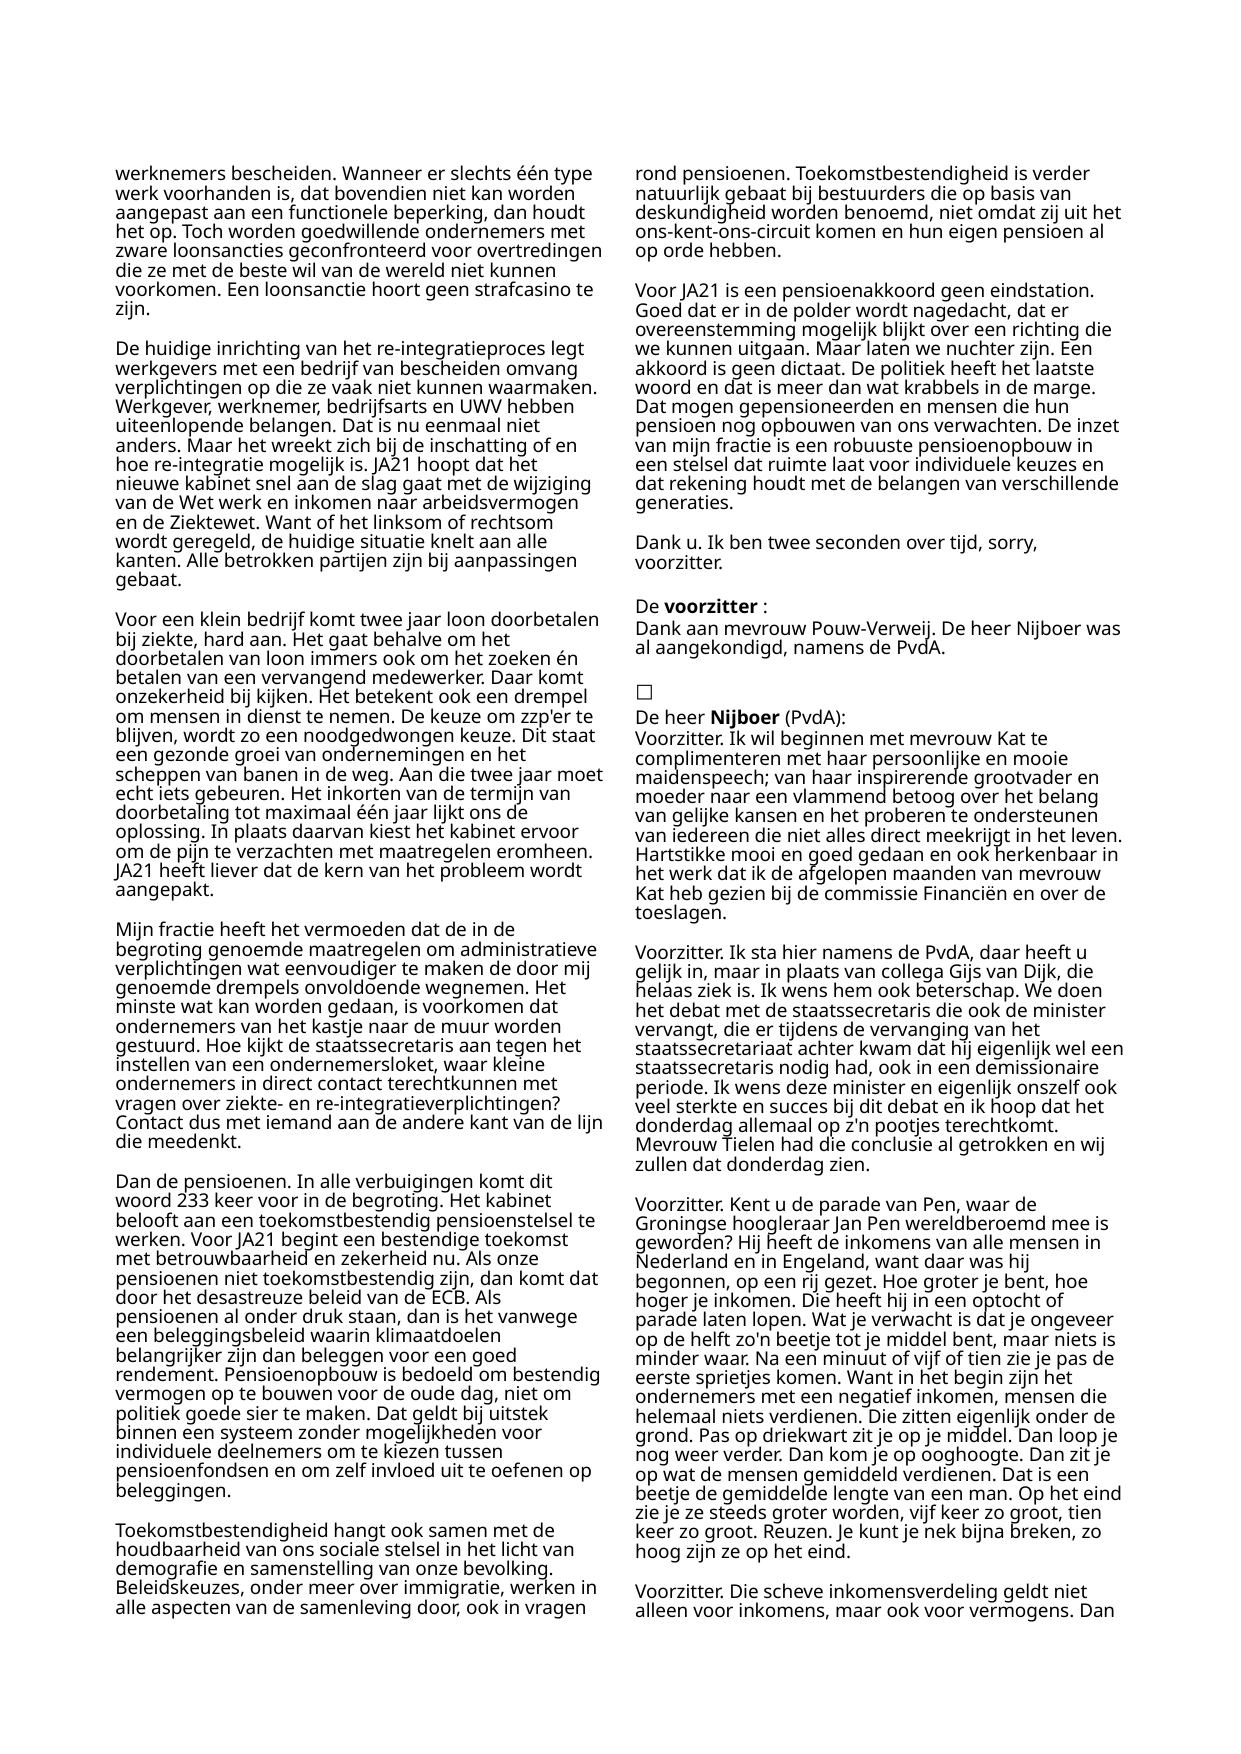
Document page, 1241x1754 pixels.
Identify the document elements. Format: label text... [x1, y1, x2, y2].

text Voorzitter. Ik wil beginnen met mevrouw Kat te complimenteren met haar persoonlijke en mooie maidenspeech; van haar inspirerende grootvader en moeder naar een vlammend betoog over het belang van gelijke kansen en het proberen te ondersteunen van iedereen die niet alles direct meekrijgt in het leven. Hartstikke mooi en goed gedaan en ook herkenbaar in het werk dat ik de afgelopen maanden van mevrouw Kat heb gezien bij de commissie Financiën en over de toeslagen. [635, 730, 1125, 923]
text De voorzitter : [635, 594, 1125, 619]
text Voorzitter. Kent u de parade van Pen, waar de Groningse hoogleraar Jan Pen wereldberoemd mee is geworden? Hij heeft de inkomens van alle mensen in Nederland en in Engeland, want daar was hij begonnen, op een rij gezet. Hoe groter je bent, hoe hoger je inkomen. Die heeft hij in een optocht of parade laten lopen. Wat je verwacht is dat je ongeveer op de helft zo'n beetje tot je middel bent, maar niets is minder waar. Na een minuut of vijf of tien zie je pas de eerste sprietjes komen. Want in het begin zijn het ondernemers met een negatief inkomen, mensen die helemaal niets verdienen. Die zitten eigenlijk onder de grond. Pas op driekwart zit je op je middel. Dan loop je nog weer verder. Dan kom je op ooghoogte. Dan zit je op wat de mensen gemiddeld verdienen. Dat is een beetje de gemiddelde lengte van een man. Op het eind zie je ze steeds groter worden, vijf keer zo groot, tien keer zo groot. Reuzen. Je kunt je nek bijna breken, zo hoog zijn ze op het eind. [635, 1196, 1125, 1562]
text werknemers bescheiden. Wanneer er slechts één type werk voorhanden is, dat bovendien niet kan worden aangepast aan een functionele beperking, dan houdt het op. Toch worden goedwillende ondernemers met zware loonsancties geconfronteerd voor overtredingen die ze met de beste wil van de wereld niet kunnen voorkomen. Een loonsanctie hoort geen strafcasino te zijn. [115, 165, 605, 319]
text Voor een klein bedrijf komt twee jaar loon doorbetalen bij ziekte, hard aan. Het gaat behalve om het doorbetalen van loon immers ook om het zoeken én betalen van een vervangend medewerker. Daar komt onzekerheid bij kijken. Het betekent ook een drempel om mensen in dienst te nemen. De keuze om zzp'er te blijven, wordt zo een noodgedwongen keuze. Dit staat een gezonde groei van ondernemingen en het scheppen van banen in de weg. Aan die twee jaar moet echt iets gebeuren. Het inkorten van de termijn van doorbetaling tot maximaal één jaar lijkt ons de oplossing. In plaats daarvan kiest het kabinet ervoor om de pijn te verzachten met maatregelen eromheen. JA21 heeft liever dat de kern van het probleem wordt aangepakt. [115, 611, 605, 901]
text Voor JA21 is een pensioenakkoord geen eindstation. Goed dat er in de polder wordt nagedacht, dat er overeenstemming mogelijk blijkt over een richting die we kunnen uitgaan. Maar laten we nuchter zijn. Een akkoord is geen dictaat. De politiek heeft het laatste woord en dat is meer dan wat krabbels in de marge. Dat mogen gepensioneerden en mensen die hun pensioen nog opbouwen van ons verwachten. De inzet van mijn fractie is een robuuste pensioenopbouw in een stelsel dat ruimte laat voor individuele keuzes en dat rekening houdt met de belangen van verschillende generaties. [635, 282, 1125, 514]
text Voorzitter. Die scheve inkomensverdeling geldt niet alleen voor inkomens, maar ook voor vermogens. Dan [635, 1583, 1125, 1621]
text Dank u. Ik ben twee seconden over tijd, sorry, voorzitter. [635, 534, 1125, 573]
text Toekomstbestendigheid hangt ook samen met de houdbaarheid van ons sociale stelsel in het licht van demografie en samenstelling van onze bevolking. Beleidskeuzes, onder meer over immigratie, werken in alle aspecten van de samenleving door, ook in vragen [115, 1522, 605, 1618]
text De huidige inrichting van het re-integratieproces legt werkgevers met een bedrijf van bescheiden omvang verplichtingen op die ze vaak niet kunnen waarmaken. Werkgever, werknemer, bedrijfsarts en UWV hebben uiteenlopende belangen. Dat is nu eenmaal niet anders. Maar het wreekt zich bij de inschatting of en hoe re-integratie mogelijk is. JA21 hoopt dat het nieuwe kabinet snel aan de slag gaat met de wijziging van de Wet werk en inkomen naar arbeidsvermogen en de Ziektewet. Want of het linksom of rechtsom wordt geregeld, de huidige situatie knelt aan alle kanten. Alle betrokken partijen zijn bij aanpassingen gebaat. [115, 340, 605, 591]
text Dank aan mevrouw Pouw-Verweij. De heer Nijboer was al aangekondigd, namens de PvdA. [635, 619, 1125, 658]
text Voorzitter. Ik sta hier namens de PvdA, daar heeft u gelijk in, maar in plaats van collega Gijs van Dijk, die helaas ziek is. Ik wens hem ook beterschap. We doen het debat met de staatssecretaris die ook de minister vervangt, die er tijdens de vervanging van het staatssecretariaat achter kwam dat hij eigenlijk wel een staatssecretaris nodig had, ook in een demissionaire periode. Ik wens deze minister en eigenlijk onszelf ook veel sterkte en succes bij dit debat en ik hoop dat het donderdag allemaal op z'n pootjes terechtkomt. Mevrouw Tielen had die conclusie al getrokken en wij zullen dat donderdag zien. [635, 944, 1125, 1175]
text De heer Nijboer (PvdA): [635, 704, 1125, 730]
text rond pensioenen. Toekomstbestendigheid is verder natuurlijk gebaat bij bestuurders die op basis van deskundigheid worden benoemd, niet omdat zij uit het ons-kent-ons-circuit komen en hun eigen pensioen al op orde hebben. [635, 165, 1125, 262]
text Mijn fractie heeft het vermoeden dat de in de begroting genoemde maatregelen om administratieve verplichtingen wat eenvoudiger te maken de door mij genoemde drempels onvoldoende wegnemen. Het minste wat kan worden gedaan, is voorkomen dat ondernemers van het kastje naar de muur worden gestuurd. Hoe kijkt de staatssecretaris aan tegen het instellen van een ondernemersloket, waar kleine ondernemers in direct contact terechtkunnen met vragen over ziekte- en re-integratieverplichtingen? Contact dus met iemand aan de andere kant van de lijn die meedenkt. [115, 921, 605, 1152]
text ⬜ [635, 679, 1125, 704]
text Dan de pensioenen. In alle verbuigingen komt dit woord 233 keer voor in de begroting. Het kabinet belooft aan een toekomstbestendig pensioenstelsel te werken. Voor JA21 begint een bestendige toekomst met betrouwbaarheid en zekerheid nu. Als onze pensioenen niet toekomstbestendig zijn, dan komt dat door het desastreuze beleid van de ECB. Als pensioenen al onder druk staan, dan is het vanwege een beleggingsbeleid waarin klimaatdoelen belangrijker zijn dan beleggen voor een goed rendement. Pensioenopbouw is bedoeld om bestendig vermogen op te bouwen voor de oude dag, niet om politiek goede sier te maken. Dat geldt bij uitstek binnen een systeem zonder mogelijkheden voor individuele deelnemers om te kiezen tussen pensioenfondsen en om zelf invloed uit te oefenen op beleggingen. [115, 1173, 605, 1501]
